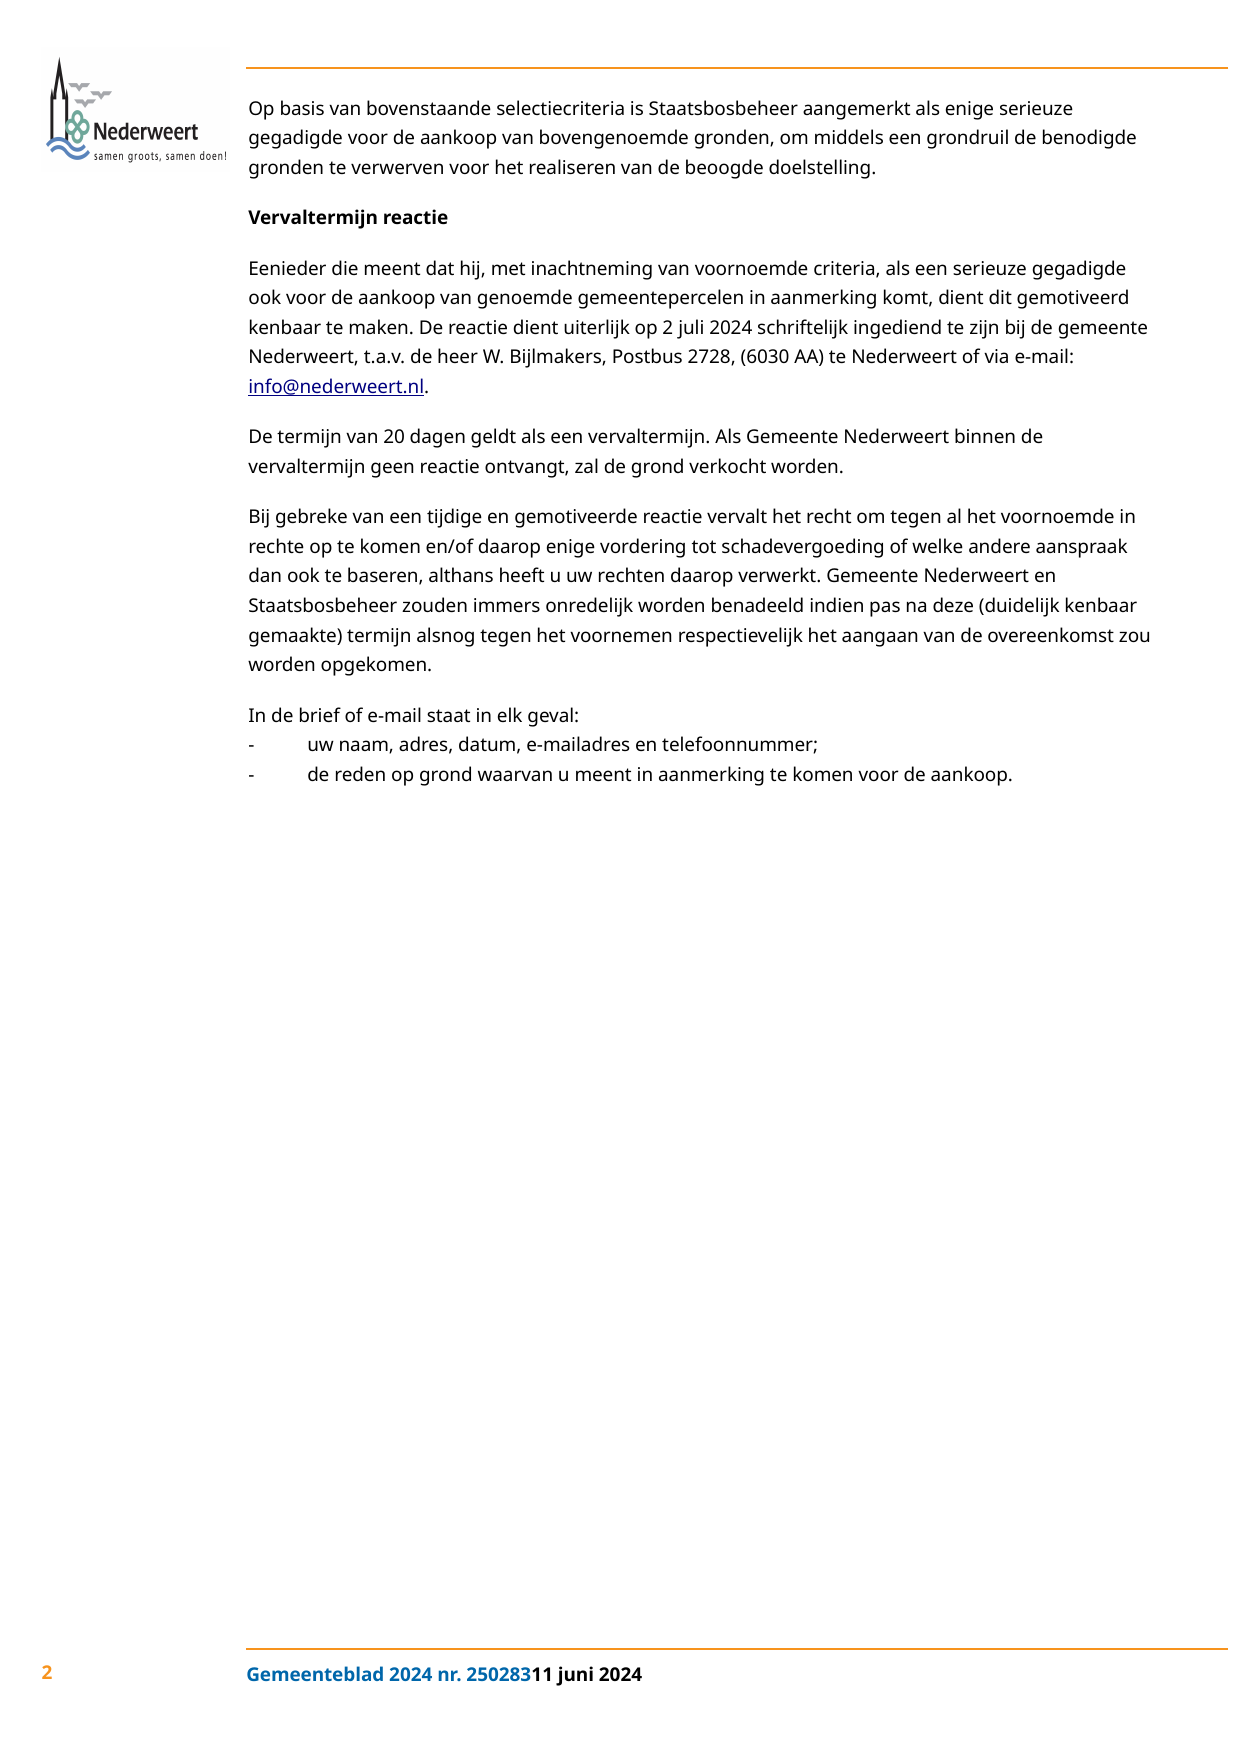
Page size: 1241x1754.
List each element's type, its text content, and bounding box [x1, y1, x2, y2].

text Op basis van bovenstaande selectiecriteria is Staatsbosbeheer aangemerkt als enige serieuze gegadigde voor de aankoop van bovengenoemde gronden, om middels een grondruil de benodigde gronden te verwerven voor het realiseren van de beoogde doelstelling. [248, 95, 1152, 180]
text De termijn van 20 dagen geldt als een vervaltermijn. Als Gemeente Nederweert binnen de vervaltermijn geen reactie ontvangt, zal de grond verkocht worden. [248, 423, 1152, 479]
list uw naam, adres, datum, e-mailadres en telefoonnummer; [248, 731, 1152, 757]
text Eenieder die meent dat hij, met inachtneming van voornoemde criteria, als een serieuze gegadigde ook voor de aankoop van genoemde gemeentepercelen in aanmerking komt, dient dit gemotiveerd kenbaar te maken. De reactie dient uiterlijk op 2 juli 2024 schriftelijk ingediend te zijn bij de gemeente Nederweert, t.a.v. de heer W. Bijlmakers, Postbus 2728, (6030 AA) te Nederweert of via e-mail: info@nederweert.nl. [248, 255, 1152, 399]
text Vervaltermijn reactie [248, 204, 1152, 230]
picture [41, 47, 231, 172]
text Bij gebreke van een tijdige en gemotiveerde reactie vervalt het recht om tegen al het voornoemde in rechte op te komen en/of daarop enige vordering tot schadevergoeding of welke andere aanspraak dan ook te baseren, althans heeft u uw rechten daarop verwerkt. Gemeente Nederweert en Staatsbosbeheer zouden immers onredelijk worden benadeeld indien pas na deze (duidelijk kenbaar gemaakte) termijn alsnog tegen het voornemen respectievelijk het aangaan van de overeenkomst zou worden opgekomen. [248, 503, 1152, 677]
text In de brief of e-mail staat in elk geval: [248, 702, 1152, 728]
list de reden op grond waarvan u meent in aanmerking te komen voor de aankoop. [248, 761, 1152, 787]
